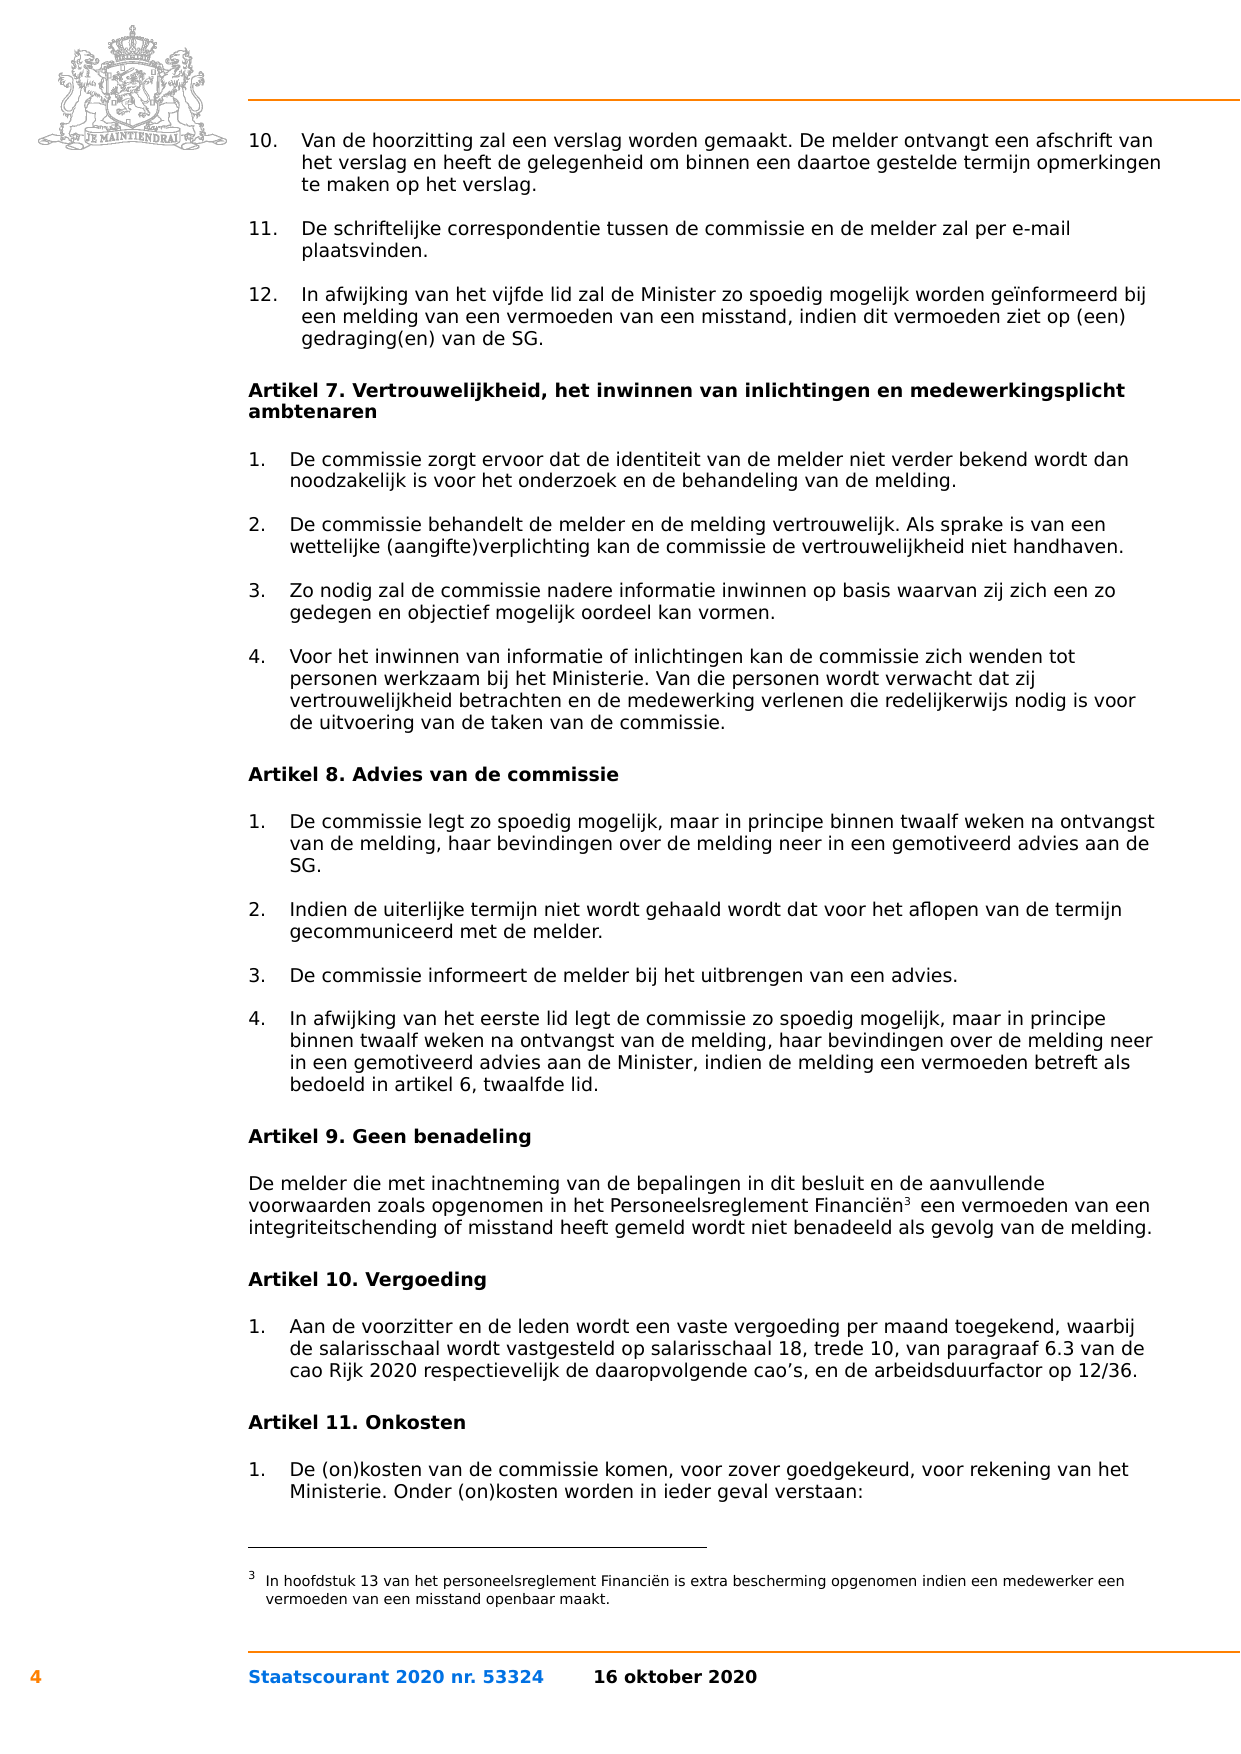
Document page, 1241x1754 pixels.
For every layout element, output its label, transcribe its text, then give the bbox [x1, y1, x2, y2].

text De melder die met inachtneming van de bepalingen in dit besluit en de aanvullende voorwaarden zoals opgenomen in het Personeelsreglement Financiën een vermoeden van een integriteitschending of misstand heeft gemeld wordt niet benadeeld als gevolg van de melding. [248, 1173, 1163, 1239]
subtitle Artikel 11. Onkosten [248, 1412, 1163, 1434]
text 2. Indien de uiterlijke termijn niet wordt gehaald wordt dat voor het aflopen van de termijn gecommuniceerd met de melder. [248, 899, 1163, 943]
text 1. Aan de voorzitter en de leden wordt een vaste vergoeding per maand toegekend, waarbij de salarisschaal wordt vastgesteld op salarisschaal 18, trede 10, van paragraaf 6.3 van de cao Rijk 2020 respectievelijk de daaropvolgende cao’s, en de arbeidsduurfactor op 12/36. [248, 1316, 1163, 1382]
text 12. In afwijking van het vijfde lid zal de Minister zo spoedig mogelijk worden geïnformeerd bij een melding van een vermoeden van een misstand, indien dit vermoeden ziet op (een) gedraging(en) van de SG. [248, 283, 1163, 349]
subtitle Artikel 10. Vergoeding [248, 1269, 1163, 1291]
subtitle Artikel 7. Vertrouwelijkheid, het inwinnen van inlichtingen en medewerkingsplicht ambtenaren [248, 379, 1163, 423]
subtitle Artikel 8. Advies van de commissie [248, 764, 1163, 786]
text 11. De schriftelijke correspondentie tussen de commissie en de melder zal per e-mail plaatsvinden. [248, 218, 1163, 262]
text 1. De (on)kosten van de commissie komen, voor zover goedgekeurd, voor rekening van het Ministerie. Onder (on)kosten worden in ieder geval verstaan: [248, 1459, 1163, 1503]
subtitle Artikel 9. Geen benadeling [248, 1126, 1163, 1148]
text 3. Zo nodig zal de commissie nadere informatie inwinnen op basis waarvan zij zich een zo gedegen en objectief mogelijk oordeel kan vormen. [248, 580, 1163, 624]
text 2. De commissie behandelt de melder en de melding vertrouwelijk. Als sprake is van een wettelijke (aangifte)verplichting kan de commissie de vertrouwelijkheid niet handhaven. [248, 514, 1163, 558]
text 1. De commissie legt zo spoedig mogelijk, maar in principe binnen twaalf weken na ontvangst van de melding, haar bevindingen over de melding neer in een gemotiveerd advies aan de SG. [248, 811, 1163, 877]
text In hoofdstuk 13 van het personeelsreglement Financiën is extra bescherming opgenomen indien een medewerker een vermoeden van een misstand openbaar maakt. [248, 1569, 1163, 1608]
text 3. De commissie informeert de melder bij het uitbrengen van een advies. [248, 964, 1163, 986]
text 4. Voor het inwinnen van informatie of inlichtingen kan de commissie zich wenden tot personen werkzaam bij het Ministerie. Van die personen wordt verwacht dat zij vertrouwelijkheid betrachten en de medewerking verlenen die redelijkerwijs nodig is voor de uitvoering van de taken van de commissie. [248, 646, 1163, 734]
picture [38, 25, 227, 150]
text 1. De commissie zorgt ervoor dat de identiteit van de melder niet verder bekend wordt dan noodzakelijk is voor het onderzoek en de behandeling van de melding. [248, 448, 1163, 492]
text 4. In afwijking van het eerste lid legt de commissie zo spoedig mogelijk, maar in principe binnen twaalf weken na ontvangst van de melding, haar bevindingen over de melding neer in een gemotiveerd advies aan de Minister, indien de melding een vermoeden betreft als bedoeld in artikel 6, twaalfde lid. [248, 1008, 1163, 1096]
text 10. Van de hoorzitting zal een verslag worden gemaakt. De melder ontvangt een afschrift van het verslag en heeft de gelegenheid om binnen een daartoe gestelde termijn opmerkingen te maken op het verslag. [248, 130, 1163, 196]
